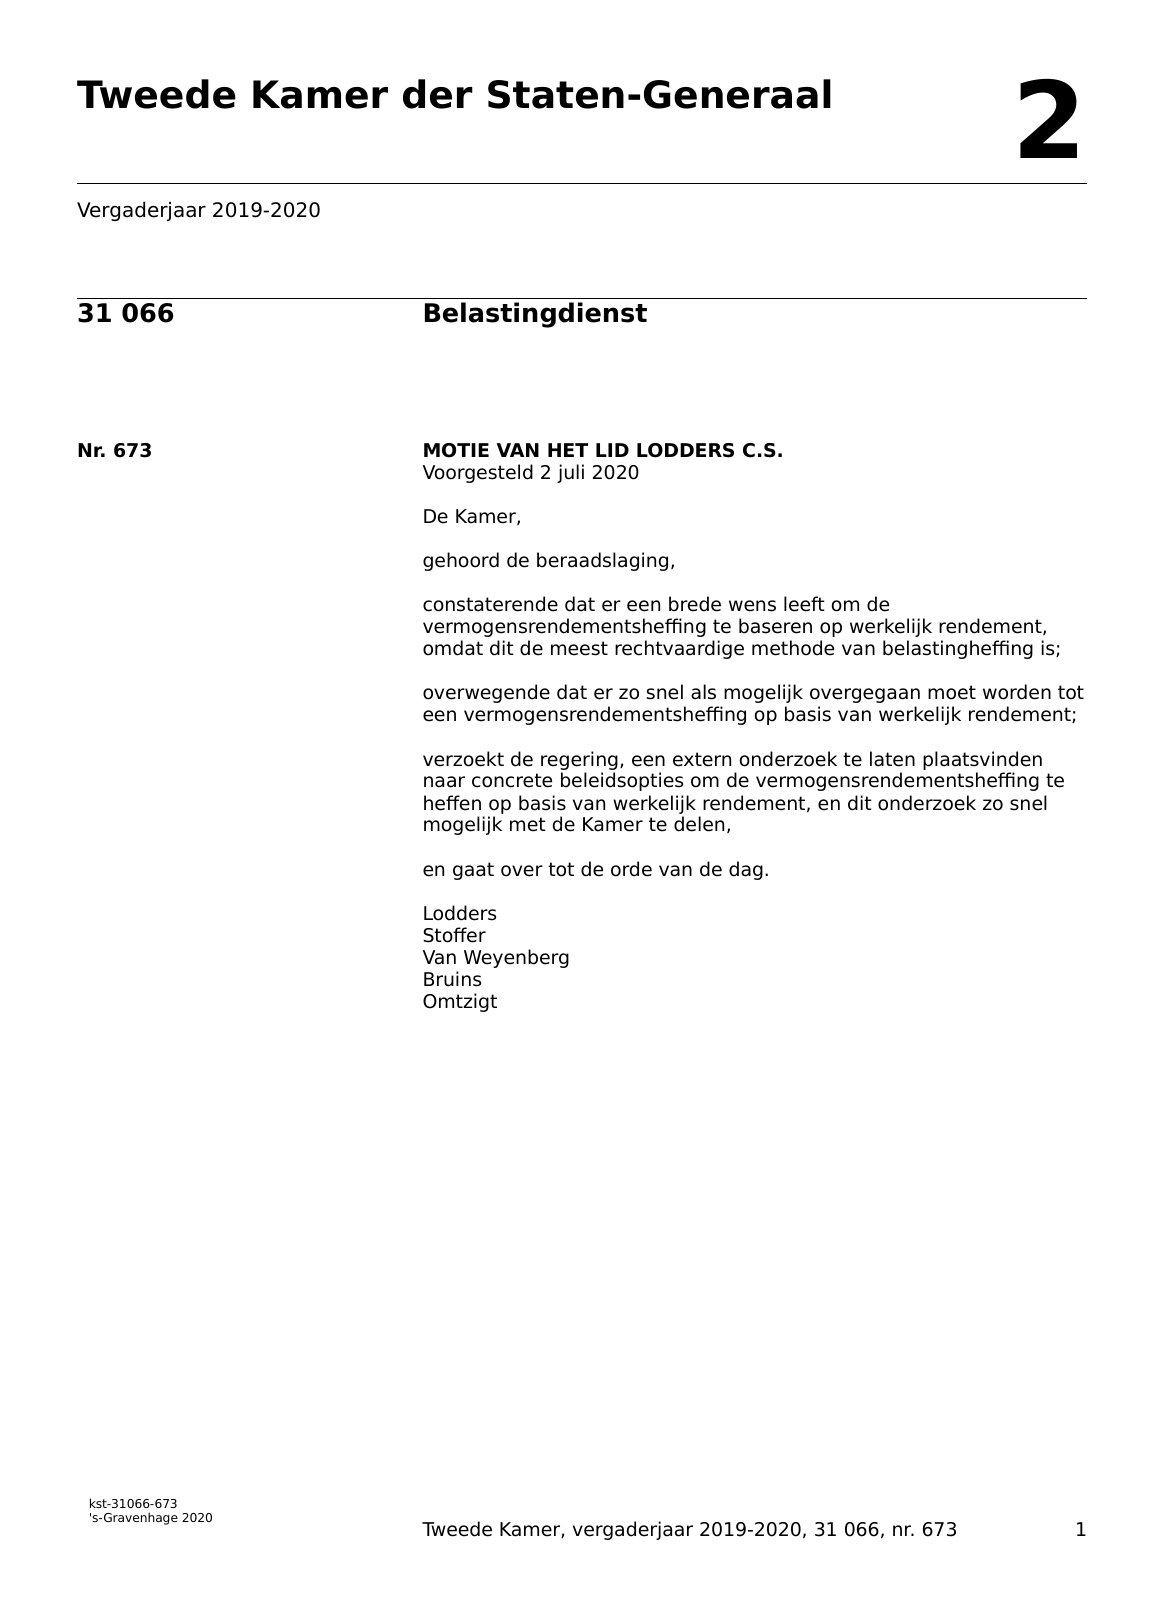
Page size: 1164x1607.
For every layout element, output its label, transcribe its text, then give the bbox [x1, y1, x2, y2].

text Lodders [422, 903, 1087, 925]
table_header 2 [886, 59, 1087, 183]
text 's-Gravenhage 2020 [88, 1511, 323, 1525]
text overwegende dat er zo snel als mogelijk overgegaan moet worden tot een vermogensrendementsheffing op basis van werkelijk rendement; [422, 682, 1087, 726]
text constaterende dat er een brede wens leeft om de vermogensrendementsheffing te baseren op werkelijk rendement, omdat dit de meest rechtvaardige methode van belastingheffing is; [422, 594, 1087, 660]
table_cell Vergaderjaar 2019-2020 [77, 184, 1087, 298]
subtitle 31 066 Belastingdienst [77, 299, 1087, 329]
text kst-31066-673 [88, 1497, 323, 1511]
text Voorgesteld 2 juli 2020 [422, 462, 1087, 484]
text Stoffer [422, 925, 1087, 947]
subtitle Nr. 673 MOTIE VAN HET LID LODDERS C.S. [77, 440, 1087, 462]
text Bruins [422, 969, 1087, 991]
text Omtzigt [422, 991, 1087, 1013]
text Van Weyenberg [422, 947, 1087, 969]
text De Kamer, [422, 506, 1087, 528]
table_header Tweede Kamer der Staten-Generaal [77, 59, 886, 183]
text gehoord de beraadslaging, [422, 550, 1087, 572]
text verzoekt de regering, een extern onderzoek te laten plaatsvinden naar concrete beleidsopties om de vermogensrendementsheffing te heffen op basis van werkelijk rendement, en dit onderzoek zo snel mogelijk met de Kamer te delen, [422, 748, 1087, 836]
text en gaat over tot de orde van de dag. [422, 858, 1087, 881]
